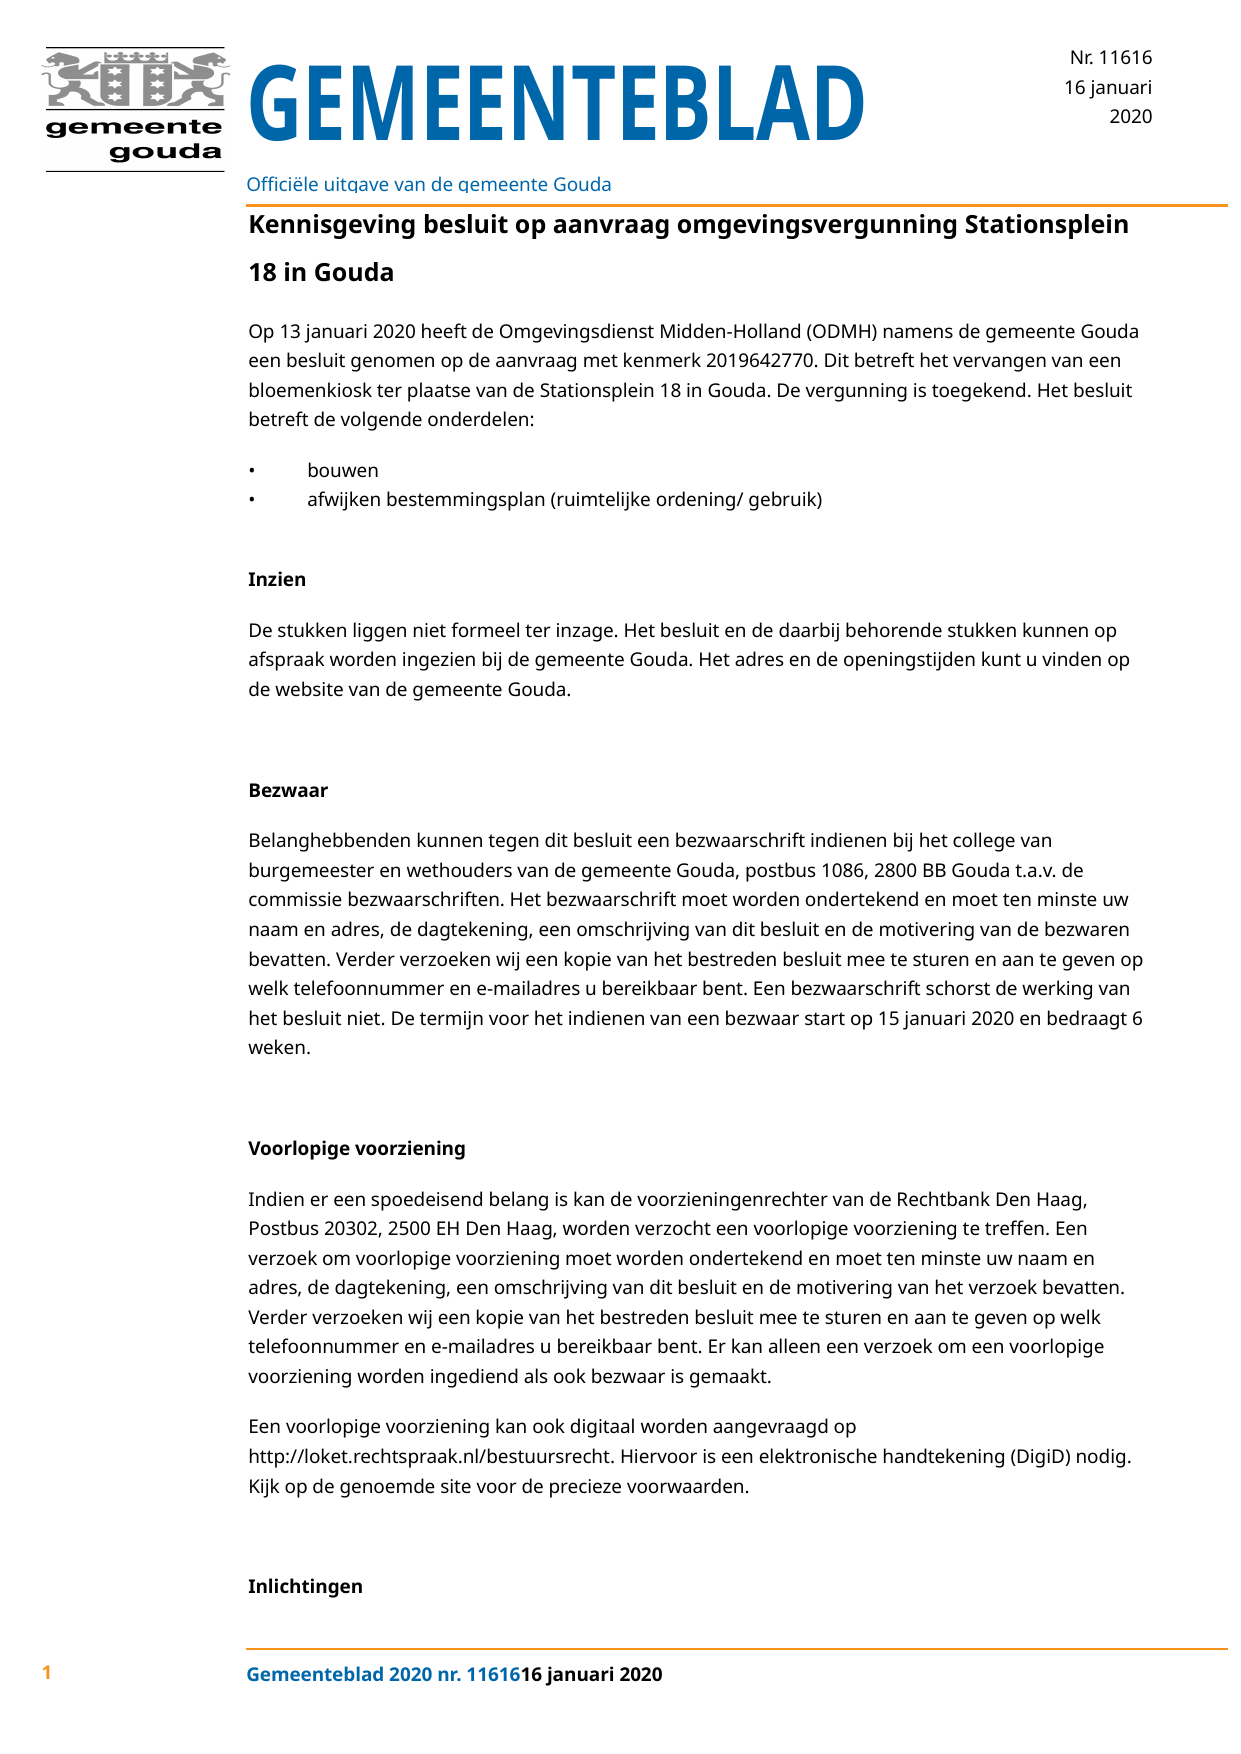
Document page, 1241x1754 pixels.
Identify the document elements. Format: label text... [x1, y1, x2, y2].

text Inzien [248, 567, 1152, 592]
text Een voorlopige voorziening kan ook digitaal worden aangevraagd op http://loket.rechtspraak.nl/bestuursrecht. Hiervoor is een elektronische handtekening (DigiD) nodig. Kijk op de genoemde site voor de precieze voorwaarden. [248, 1414, 1152, 1499]
list bouwen [248, 457, 1152, 483]
text Inlichtingen [248, 1574, 1152, 1599]
text Kennisgeving besluit op aanvraag omgevingsvergunning Stationsplein 18 in Gouda [248, 207, 1152, 288]
text Op 13 januari 2020 heeft de Omgevingsdienst Midden-Holland (ODMH) namens de gemeente Gouda een besluit genomen op de aanvraag met kenmerk 2019642770. Dit betreft het vervangen van een bloemenkiosk ter plaatse van de Stationsplein 18 in Gouda. De vergunning is toegekend. Het besluit betreft de volgende onderdelen: [248, 318, 1152, 432]
list afwijken bestemmingsplan (ruimtelijke ordening/ gebruik) [248, 487, 1152, 512]
text Belanghebbenden kunnen tegen dit besluit een bezwaarschrift indienen bij het college van burgemeester en wethouders van de gemeente Gouda, postbus 1086, 2800 BB Gouda t.a.v. de commissie bezwaarschriften. Het bezwaarschrift moet worden ondertekend en moet ten minste uw naam en adres, de dagtekening, een omschrijving van dit besluit en de motivering van de bezwaren bevatten. Verder verzoeken wij een kopie van het bestreden besluit mee te sturen en aan te geven op welk telefoonnummer en e-mailadres u bereikbaar bent. Een bezwaarschrift schorst de werking van het besluit niet. De termijn voor het indienen van een bezwaar start op 15 januari 2020 en bedraagt 6 weken. [248, 827, 1152, 1060]
text Bezwaar [248, 777, 1152, 803]
picture [41, 47, 231, 172]
text Indien er een spoedeisend belang is kan de voorzieningenrechter van de Rechtbank Den Haag, Postbus 20302, 2500 EH Den Haag, worden verzocht een voorlopige voorziening te treffen. Een verzoek om voorlopige voorziening moet worden ondertekend en moet ten minste uw naam en adres, de dagtekening, een omschrijving van dit besluit en de motivering van het verzoek bevatten. Verder verzoeken wij een kopie van het bestreden besluit mee te sturen en aan te geven op welk telefoonnummer en e-mailadres u bereikbaar bent. Er kan alleen een verzoek om een voorlopige voorziening worden ingediend als ook bezwaar is gemaakt. [248, 1186, 1152, 1389]
text De stukken liggen niet formeel ter inzage. Het besluit en de daarbij behorende stukken kunnen op afspraak worden ingezien bij de gemeente Gouda. Het adres en de openingstijden kunt u vinden op de website van de gemeente Gouda. [248, 617, 1152, 702]
text Voorlopige voorziening [248, 1135, 1152, 1161]
